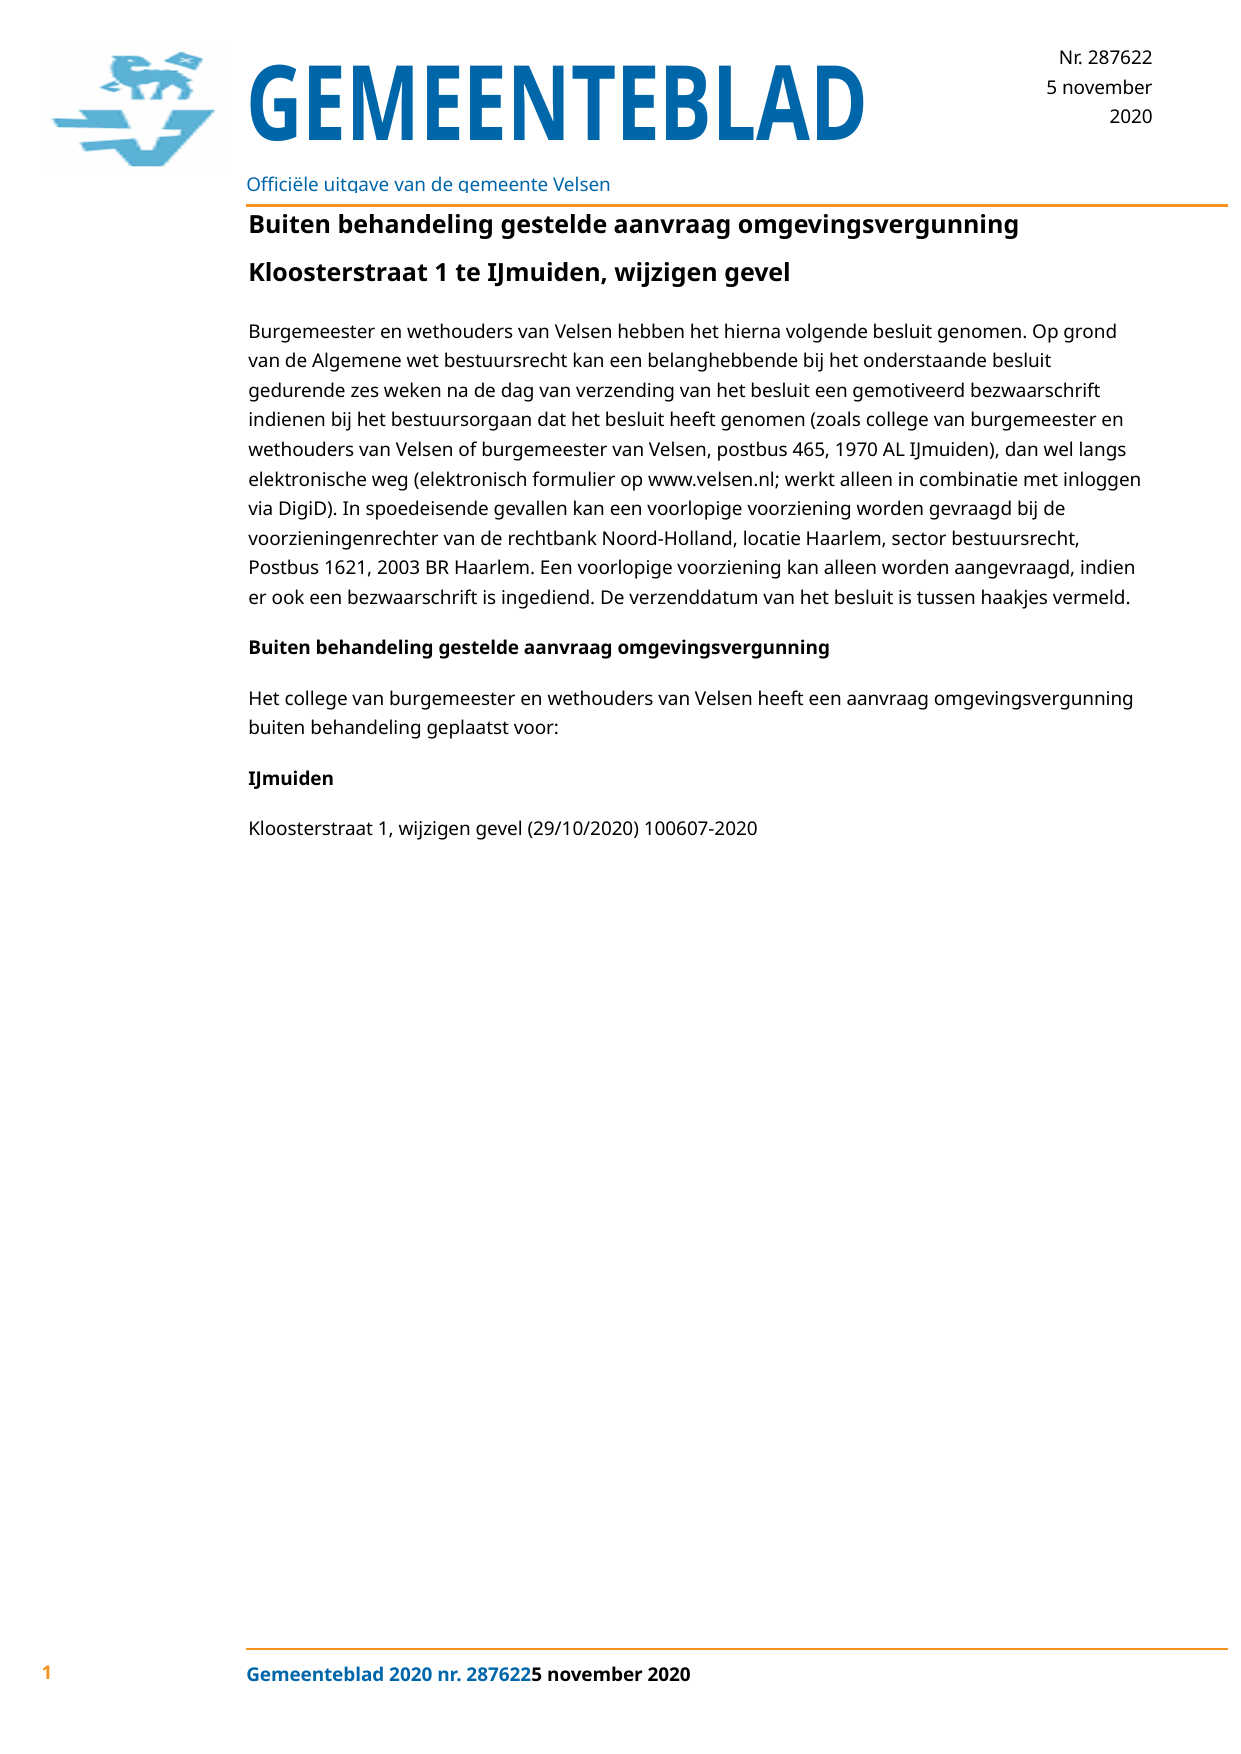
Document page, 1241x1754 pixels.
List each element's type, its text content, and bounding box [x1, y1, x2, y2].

text Buiten behandeling gestelde aanvraag omgevingsvergunning Kloosterstraat 1 te IJmuiden, wijzigen gevel [248, 207, 1152, 288]
text Het college van burgemeester en wethouders van Velsen heeft een aanvraag omgevingsvergunning buiten behandeling geplaatst voor: [248, 685, 1152, 740]
text Buiten behandeling gestelde aanvraag omgevingsvergunning [248, 634, 1152, 660]
text Kloosterstraat 1, wijzigen gevel (29/10/2020) 100607-2020 [248, 815, 1152, 841]
picture [41, 47, 231, 172]
text Burgemeester en wethouders van Velsen hebben het hierna volgende besluit genomen. Op grond van de Algemene wet bestuursrecht kan een belanghebbende bij het onderstaande besluit gedurende zes weken na de dag van verzending van het besluit een gemotiveerd bezwaarschrift indienen bij het bestuursorgaan dat het besluit heeft genomen (zoals college van burgemeester en wethouders van Velsen of burgemeester van Velsen, postbus 465, 1970 AL IJmuiden), dan wel langs elektronische weg (elektronisch formulier op www.velsen.nl; werkt alleen in combinatie met inloggen via DigiD). In spoedeisende gevallen kan een voorlopige voorziening worden gevraagd bij de voorzieningenrechter van de rechtbank Noord-Holland, locatie Haarlem, sector bestuursrecht, Postbus 1621, 2003 BR Haarlem. Een voorlopige voorziening kan alleen worden aangevraagd, indien er ook een bezwaarschrift is ingediend. De verzenddatum van het besluit is tussen haakjes vermeld. [248, 318, 1152, 610]
text IJmuiden [248, 765, 1152, 791]
